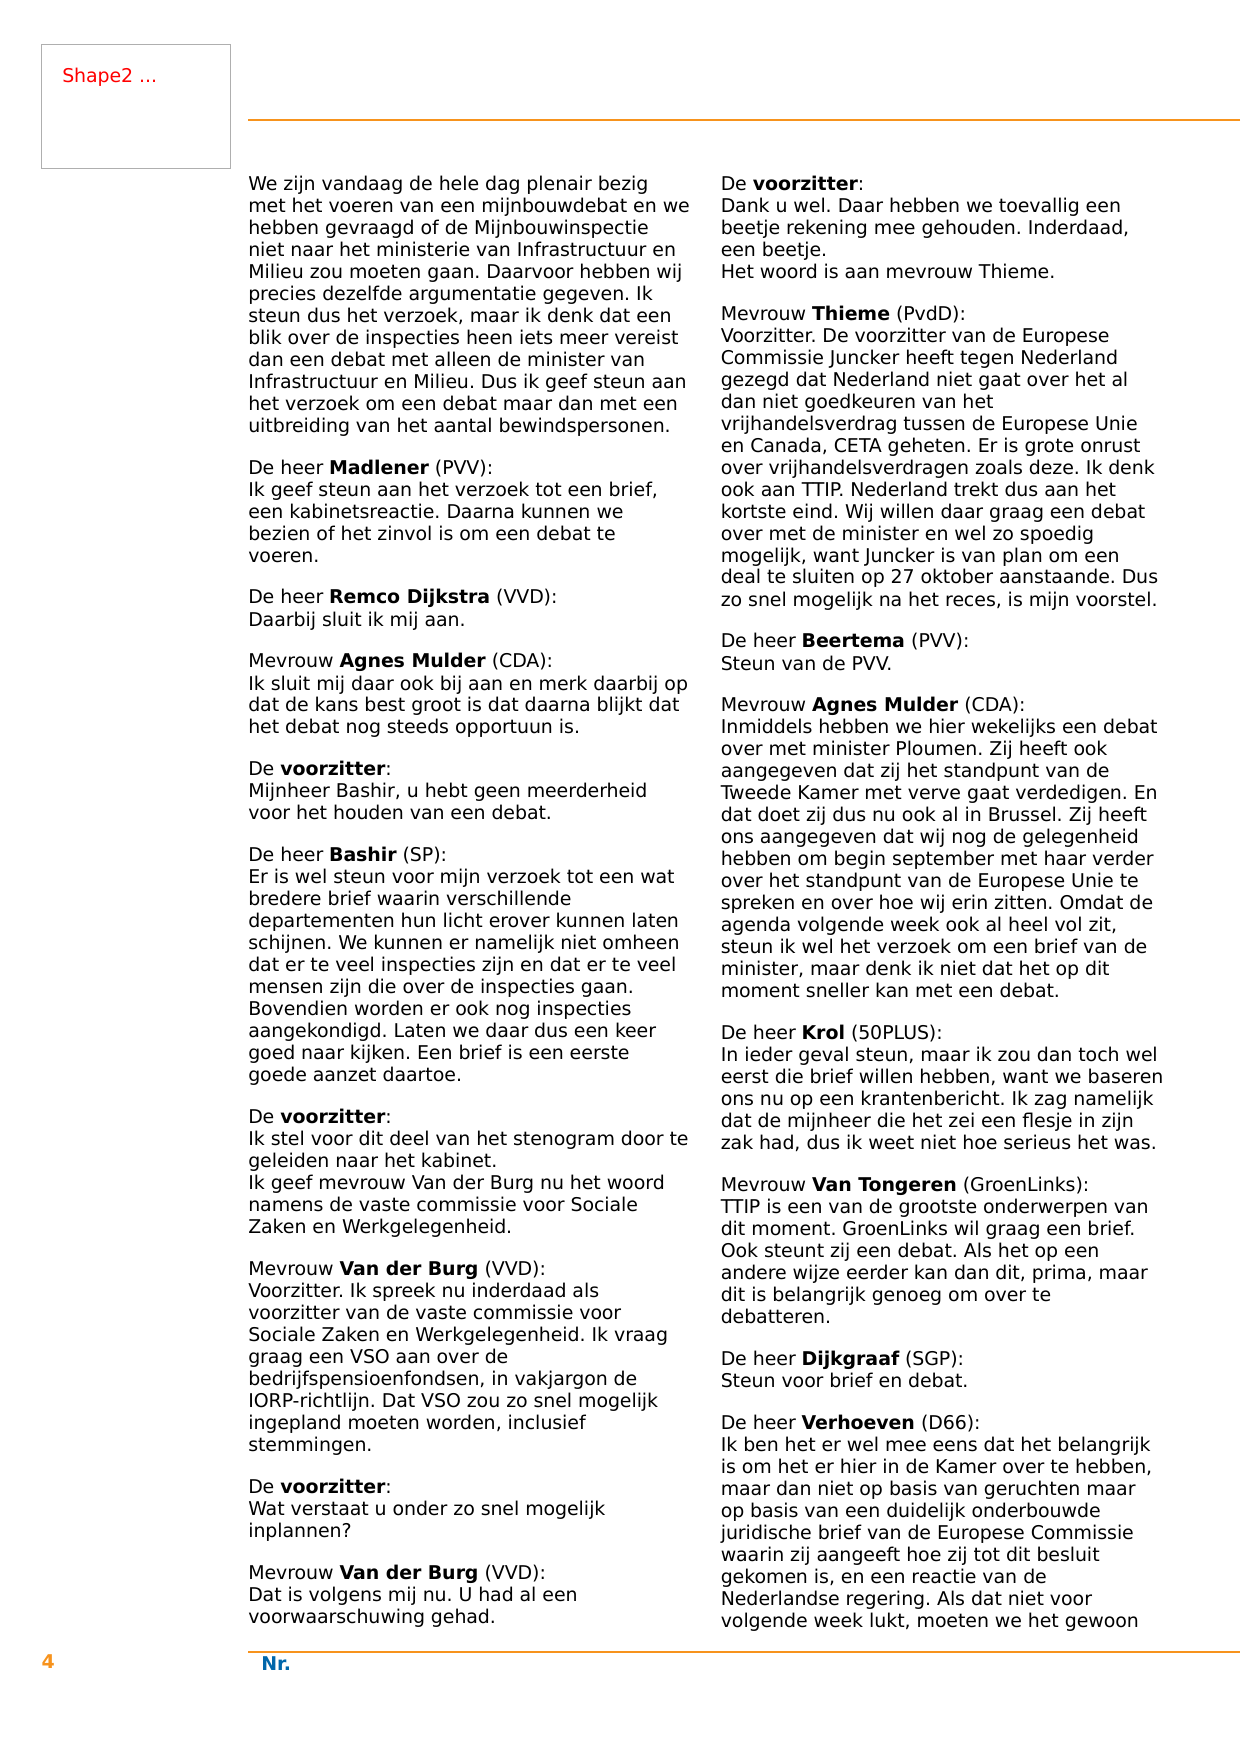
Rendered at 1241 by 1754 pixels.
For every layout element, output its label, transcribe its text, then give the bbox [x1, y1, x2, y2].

text Ik sluit mij daar ook bij aan en merk daarbij op dat de kans best groot is dat daarna blijkt dat het debat nog steeds opportuun is. [248, 672, 691, 738]
text Inmiddels hebben we hier wekelijks een debat over met minister Ploumen. Zij heeft ook aangegeven dat zij het standpunt van de Tweede Kamer met verve gaat verdedigen. En dat doet zij dus nu ook al in Brussel. Zij heeft ons aangegeven dat wij nog de gelegenheid hebben om begin september met haar verder over het standpunt van de Europese Unie te spreken en over hoe wij erin zitten. Omdat de agenda volgende week ook al heel vol zit, steun ik wel het verzoek om een brief van de minister, maar denk ik niet dat het op dit moment sneller kan met een debat. [721, 716, 1163, 1002]
text De heer Verhoeven (D66): [721, 1412, 1163, 1434]
text We zijn vandaag de hele dag plenair bezig met het voeren van een mijnbouwdebat en we hebben gevraagd of de Mijnbouwinspectie niet naar het ministerie van Infrastructuur en Milieu zou moeten gaan. Daarvoor hebben wij precies dezelfde argumentatie gegeven. Ik steun dus het verzoek, maar ik denk dat een blik over de inspecties heen iets meer vereist dan een debat met alleen de minister van Infrastructuur en Milieu. Dus ik geef steun aan het verzoek om een debat maar dan met een uitbreiding van het aantal bewindspersonen. [248, 173, 691, 437]
text Daarbij sluit ik mij aan. [248, 608, 691, 630]
text De heer Krol (50PLUS): [721, 1022, 1163, 1044]
text Het woord is aan mevrouw Thieme. [721, 261, 1163, 283]
text Voorzitter. Ik spreek nu inderdaad als voorzitter van de vaste commissie voor Sociale Zaken en Werkgelegenheid. Ik vraag graag een VSO aan over de bedrijfspensioenfondsen, in vakjargon de IORP-richtlijn. Dat VSO zou zo snel mogelijk ingepland moeten worden, inclusief stemmingen. [248, 1280, 691, 1456]
text TTIP is een van de grootste onderwerpen van dit moment. GroenLinks wil graag een brief. Ook steunt zij een debat. Als het op een andere wijze eerder kan dan dit, prima, maar dit is belangrijk genoeg om over te debatteren. [721, 1196, 1163, 1328]
text Dat is volgens mij nu. U had al een voorwaarschuwing gehad. [248, 1584, 691, 1628]
text De voorzitter: [721, 173, 1163, 195]
text Steun van de PVV. [721, 652, 1163, 674]
text De heer Bashir (SP): [248, 844, 691, 866]
text Mevrouw Agnes Mulder (CDA): [248, 650, 691, 672]
text Steun voor brief en debat. [721, 1370, 1163, 1392]
text Mevrouw Van der Burg (VVD): [248, 1562, 691, 1584]
text De heer Dijkgraaf (SGP): [721, 1348, 1163, 1370]
text Mevrouw Thieme (PvdD): [721, 303, 1163, 325]
text Ik ben het er wel mee eens dat het belangrijk is om het er hier in de Kamer over te hebben, maar dan niet op basis van geruchten maar op basis van een duidelijk onderbouwde juridische brief van de Europese Commissie waarin zij aangeeft hoe zij tot dit besluit gekomen is, en een reactie van de Nederlandse regering. Als dat niet voor volgende week lukt, moeten we het gewoon [721, 1434, 1163, 1632]
text Dank u wel. Daar hebben we toevallig een beetje rekening mee gehouden. Inderdaad, een beetje. [721, 195, 1163, 261]
text Mijnheer Bashir, u hebt geen meerderheid voor het houden van een debat. [248, 780, 691, 824]
text Ik geef steun aan het verzoek tot een brief, een kabinetsreactie. Daarna kunnen we bezien of het zinvol is om een debat te voeren. [248, 478, 691, 566]
text Mevrouw Van Tongeren (GroenLinks): [721, 1174, 1163, 1196]
text De voorzitter: [248, 758, 691, 780]
text De heer Beertema (PVV): [721, 630, 1163, 652]
text Ik stel voor dit deel van het stenogram door te geleiden naar het kabinet. [248, 1128, 691, 1172]
text Wat verstaat u onder zo snel mogelijk inplannen? [248, 1498, 691, 1542]
text In ieder geval steun, maar ik zou dan toch wel eerst die brief willen hebben, want we baseren ons nu op een krantenbericht. Ik zag namelijk dat de mijnheer die het zei een flesje in zijn zak had, dus ik weet niet hoe serieus het was. [721, 1044, 1163, 1154]
text De voorzitter: [248, 1106, 691, 1128]
text De heer Remco Dijkstra (VVD): [248, 586, 691, 608]
text Er is wel steun voor mijn verzoek tot een wat bredere brief waarin verschillende departementen hun licht erover kunnen laten schijnen. We kunnen er namelijk niet omheen dat er te veel inspecties zijn en dat er te veel mensen zijn die over de inspecties gaan. Bovendien worden er ook nog inspecties aangekondigd. Laten we daar dus een keer goed naar kijken. Een brief is een eerste goede aanzet daartoe. [248, 866, 691, 1086]
text Voorzitter. De voorzitter van de Europese Commissie Juncker heeft tegen Nederland gezegd dat Nederland niet gaat over het al dan niet goedkeuren van het vrijhandelsverdrag tussen de Europese Unie en Canada, CETA geheten. Er is grote onrust over vrijhandelsverdragen zoals deze. Ik denk ook aan TTIP. Nederland trekt dus aan het kortste eind. Wij willen daar graag een debat over met de minister en wel zo spoedig mogelijk, want Juncker is van plan om een deal te sluiten op 27 oktober aanstaande. Dus zo snel mogelijk na het reces, is mijn voorstel. [721, 325, 1163, 610]
text Ik geef mevrouw Van der Burg nu het woord namens de vaste commissie voor Sociale Zaken en Werkgelegenheid. [248, 1172, 691, 1238]
text Mevrouw Agnes Mulder (CDA): [721, 694, 1163, 716]
text Mevrouw Van der Burg (VVD): [248, 1258, 691, 1280]
text De voorzitter: [248, 1476, 691, 1498]
text De heer Madlener (PVV): [248, 457, 691, 478]
